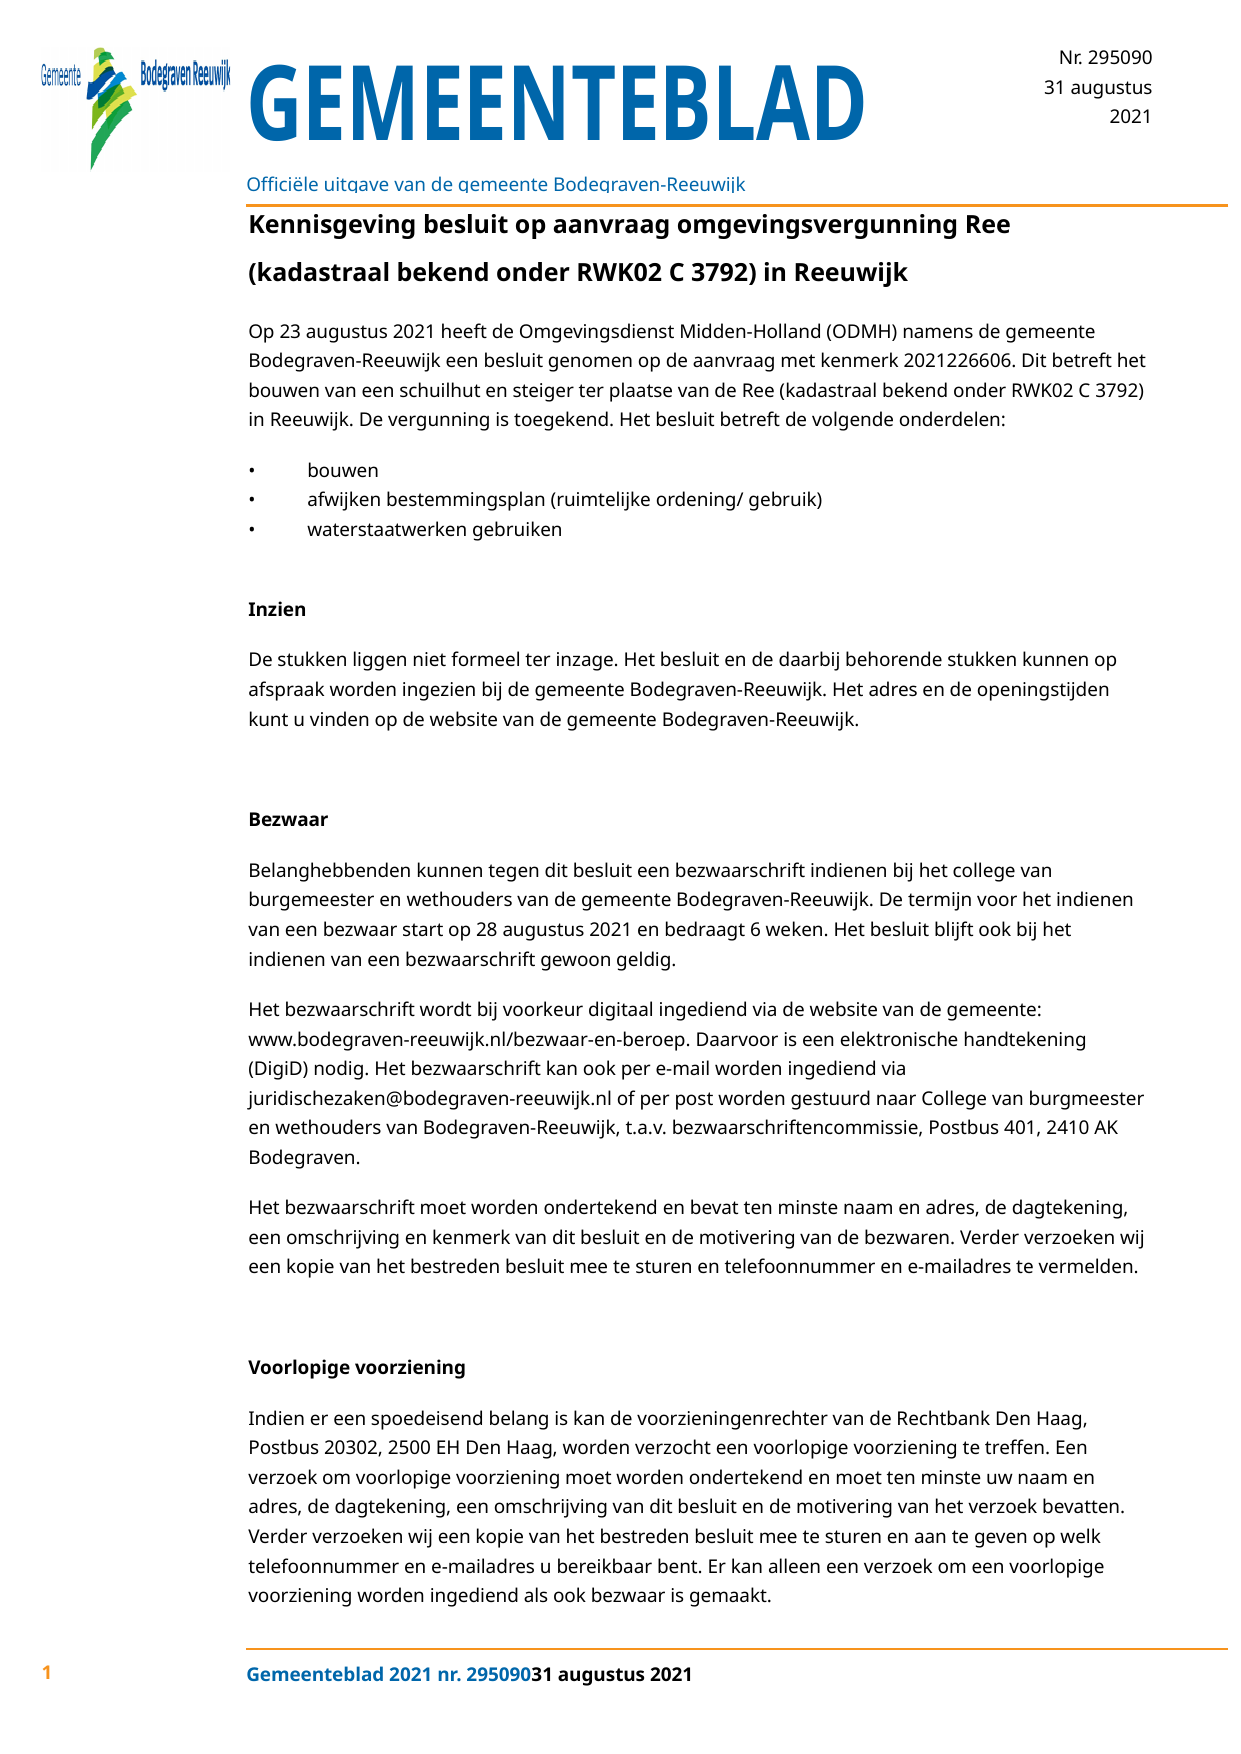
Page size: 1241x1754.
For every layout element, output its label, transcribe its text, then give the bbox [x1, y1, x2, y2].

text Inzien [248, 596, 1152, 622]
list afwijken bestemmingsplan (ruimtelijke ordening/ gebruik) [248, 487, 1152, 512]
text Bezwaar [248, 807, 1152, 832]
text De stukken liggen niet formeel ter inzage. Het besluit en de daarbij behorende stukken kunnen op afspraak worden ingezien bij de gemeente Bodegraven-Reeuwijk. Het adres en de openingstijden kunt u vinden op de website van de gemeente Bodegraven-Reeuwijk. [248, 647, 1152, 732]
list bouwen [248, 457, 1152, 483]
list waterstaatwerken gebruiken [248, 516, 1152, 542]
text Indien er een spoedeisend belang is kan de voorzieningenrechter van de Rechtbank Den Haag, Postbus 20302, 2500 EH Den Haag, worden verzocht een voorlopige voorziening te treffen. Een verzoek om voorlopige voorziening moet worden ondertekend en moet ten minste uw naam en adres, de dagtekening, een omschrijving van dit besluit en de motivering van het verzoek bevatten. Verder verzoeken wij een kopie van het bestreden besluit mee te sturen en aan te geven op welk telefoonnummer en e-mailadres u bereikbaar bent. Er kan alleen een verzoek om een voorlopige voorziening worden ingediend als ook bezwaar is gemaakt. [248, 1405, 1152, 1608]
text Op 23 augustus 2021 heeft de Omgevingsdienst Midden-Holland (ODMH) namens de gemeente Bodegraven-Reeuwijk een besluit genomen op de aanvraag met kenmerk 2021226606. Dit betreft het bouwen van een schuilhut en steiger ter plaatse van de Ree (kadastraal bekend onder RWK02 C 3792) in Reeuwijk. De vergunning is toegekend. Het besluit betreft de volgende onderdelen: [248, 318, 1152, 432]
picture [41, 47, 231, 172]
text Kennisgeving besluit op aanvraag omgevingsvergunning Ree (kadastraal bekend onder RWK02 C 3792) in Reeuwijk [248, 207, 1152, 288]
text Het bezwaarschrift moet worden ondertekend en bevat ten minste naam en adres, de dagtekening, een omschrijving en kenmerk van dit besluit en de motivering van de bezwaren. Verder verzoeken wij een kopie van het bestreden besluit mee te sturen en telefoonnummer en e-mailadres te vermelden. [248, 1194, 1152, 1279]
text Het bezwaarschrift wordt bij voorkeur digitaal ingediend via de website van de gemeente: www.bodegraven-reeuwijk.nl/bezwaar-en-beroep. Daarvoor is een elektronische handtekening (DigiD) nodig. Het bezwaarschrift kan ook per e-mail worden ingediend via juridischezaken@bodegraven-reeuwijk.nl of per post worden gestuurd naar College van burgmeester en wethouders van Bodegraven-Reeuwijk, t.a.v. bezwaarschriftencommissie, Postbus 401, 2410 AK Bodegraven. [248, 996, 1152, 1170]
text Voorlopige voorziening [248, 1354, 1152, 1380]
text Belanghebbenden kunnen tegen dit besluit een bezwaarschrift indienen bij het college van burgemeester en wethouders van de gemeente Bodegraven-Reeuwijk. De termijn voor het indienen van een bezwaar start op 28 augustus 2021 en bedraagt 6 weken. Het besluit blijft ook bij het indienen van een bezwaarschrift gewoon geldig. [248, 857, 1152, 972]
